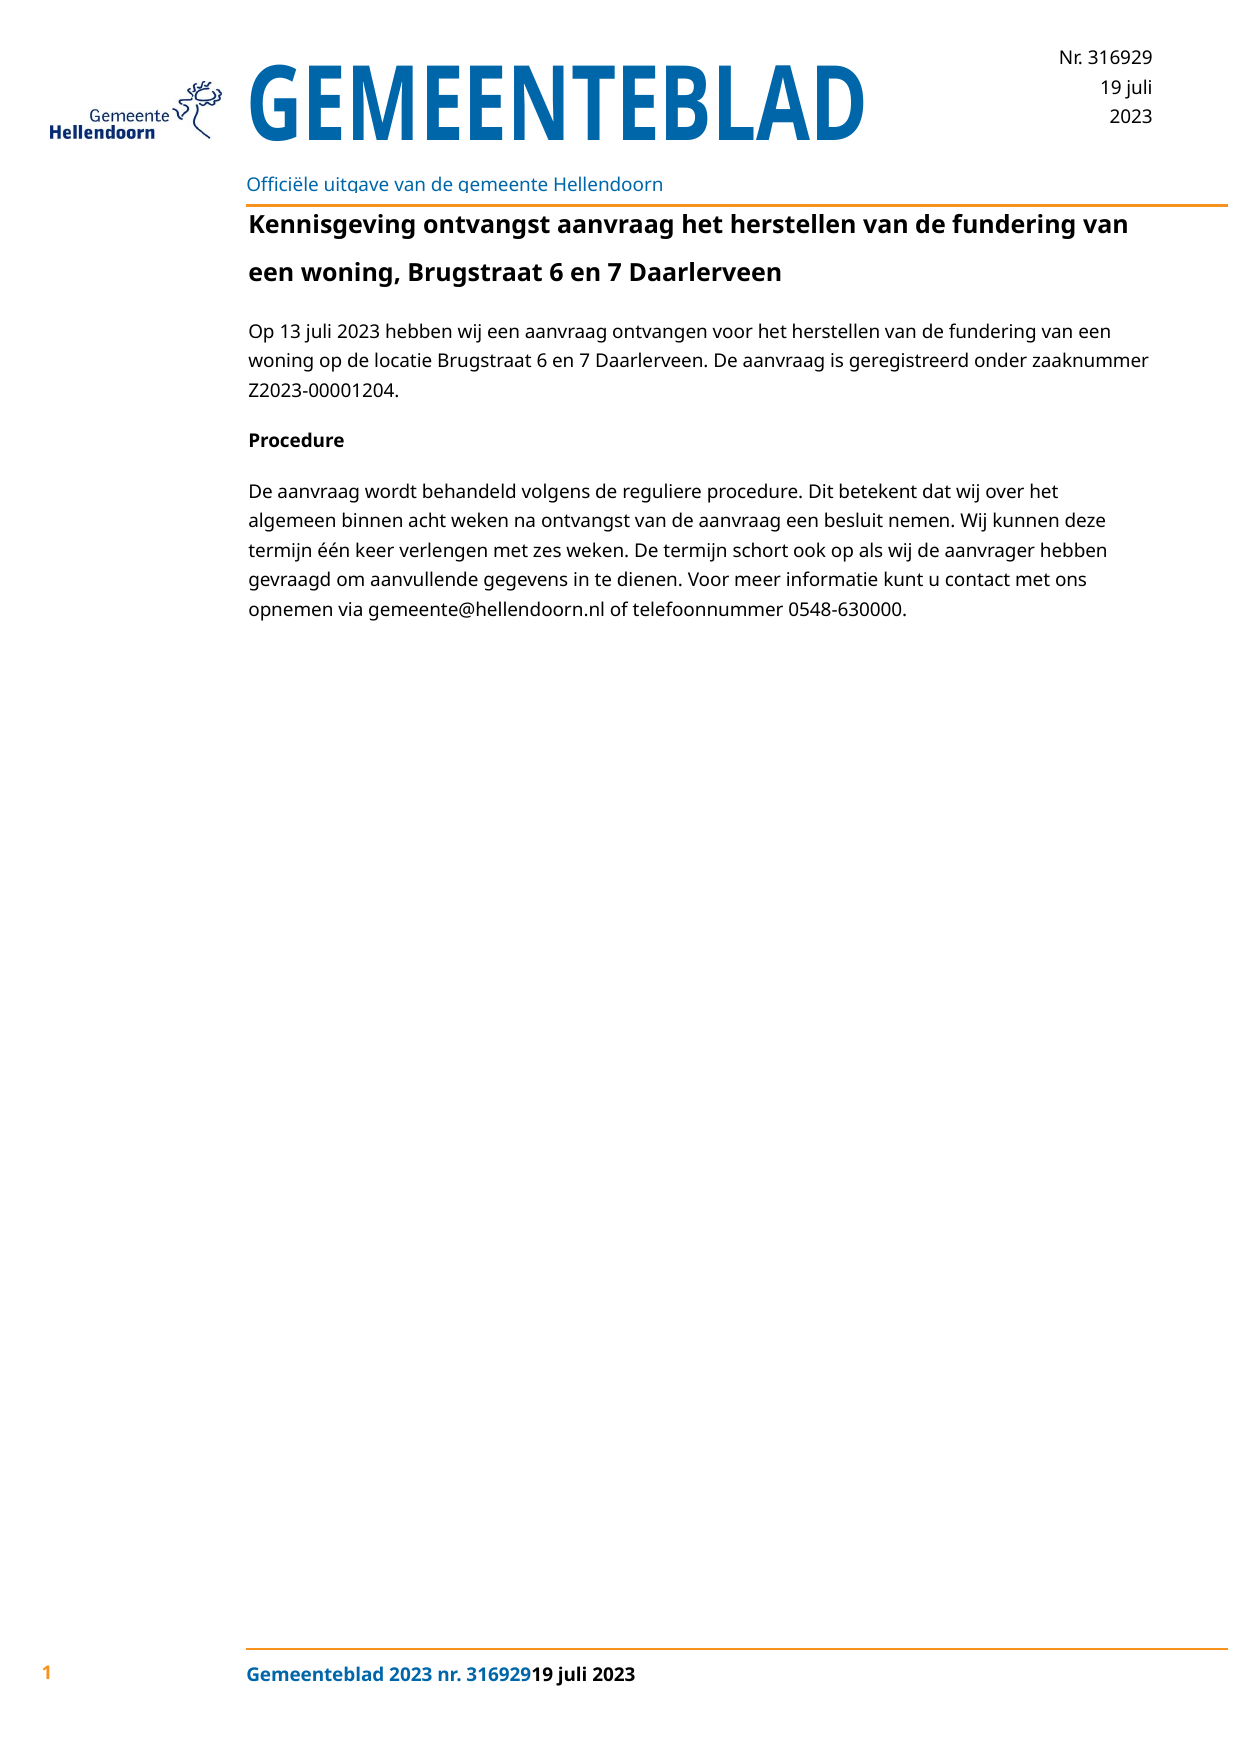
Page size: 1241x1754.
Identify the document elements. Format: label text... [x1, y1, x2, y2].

text Op 13 juli 2023 hebben wij een aanvraag ontvangen voor het herstellen van de fundering van een woning op de locatie Brugstraat 6 en 7 Daarlerveen. De aanvraag is geregistreerd onder zaaknummer Z2023-00001204. [248, 318, 1152, 403]
text Procedure [248, 427, 1152, 453]
text De aanvraag wordt behandeld volgens de reguliere procedure. Dit betekent dat wij over het algemeen binnen acht weken na ontvangst van de aanvraag een besluit nemen. Wij kunnen deze termijn één keer verlengen met zes weken. De termijn schort ook op als wij de aanvrager hebben gevraagd om aanvullende gegevens in te dienen. Voor meer informatie kunt u contact met ons opnemen via gemeente@hellendoorn.nl of telefoonnummer 0548-630000. [248, 478, 1152, 622]
text Kennisgeving ontvangst aanvraag het herstellen van de fundering van een woning, Brugstraat 6 en 7 Daarlerveen [248, 207, 1152, 288]
picture [41, 47, 231, 172]
